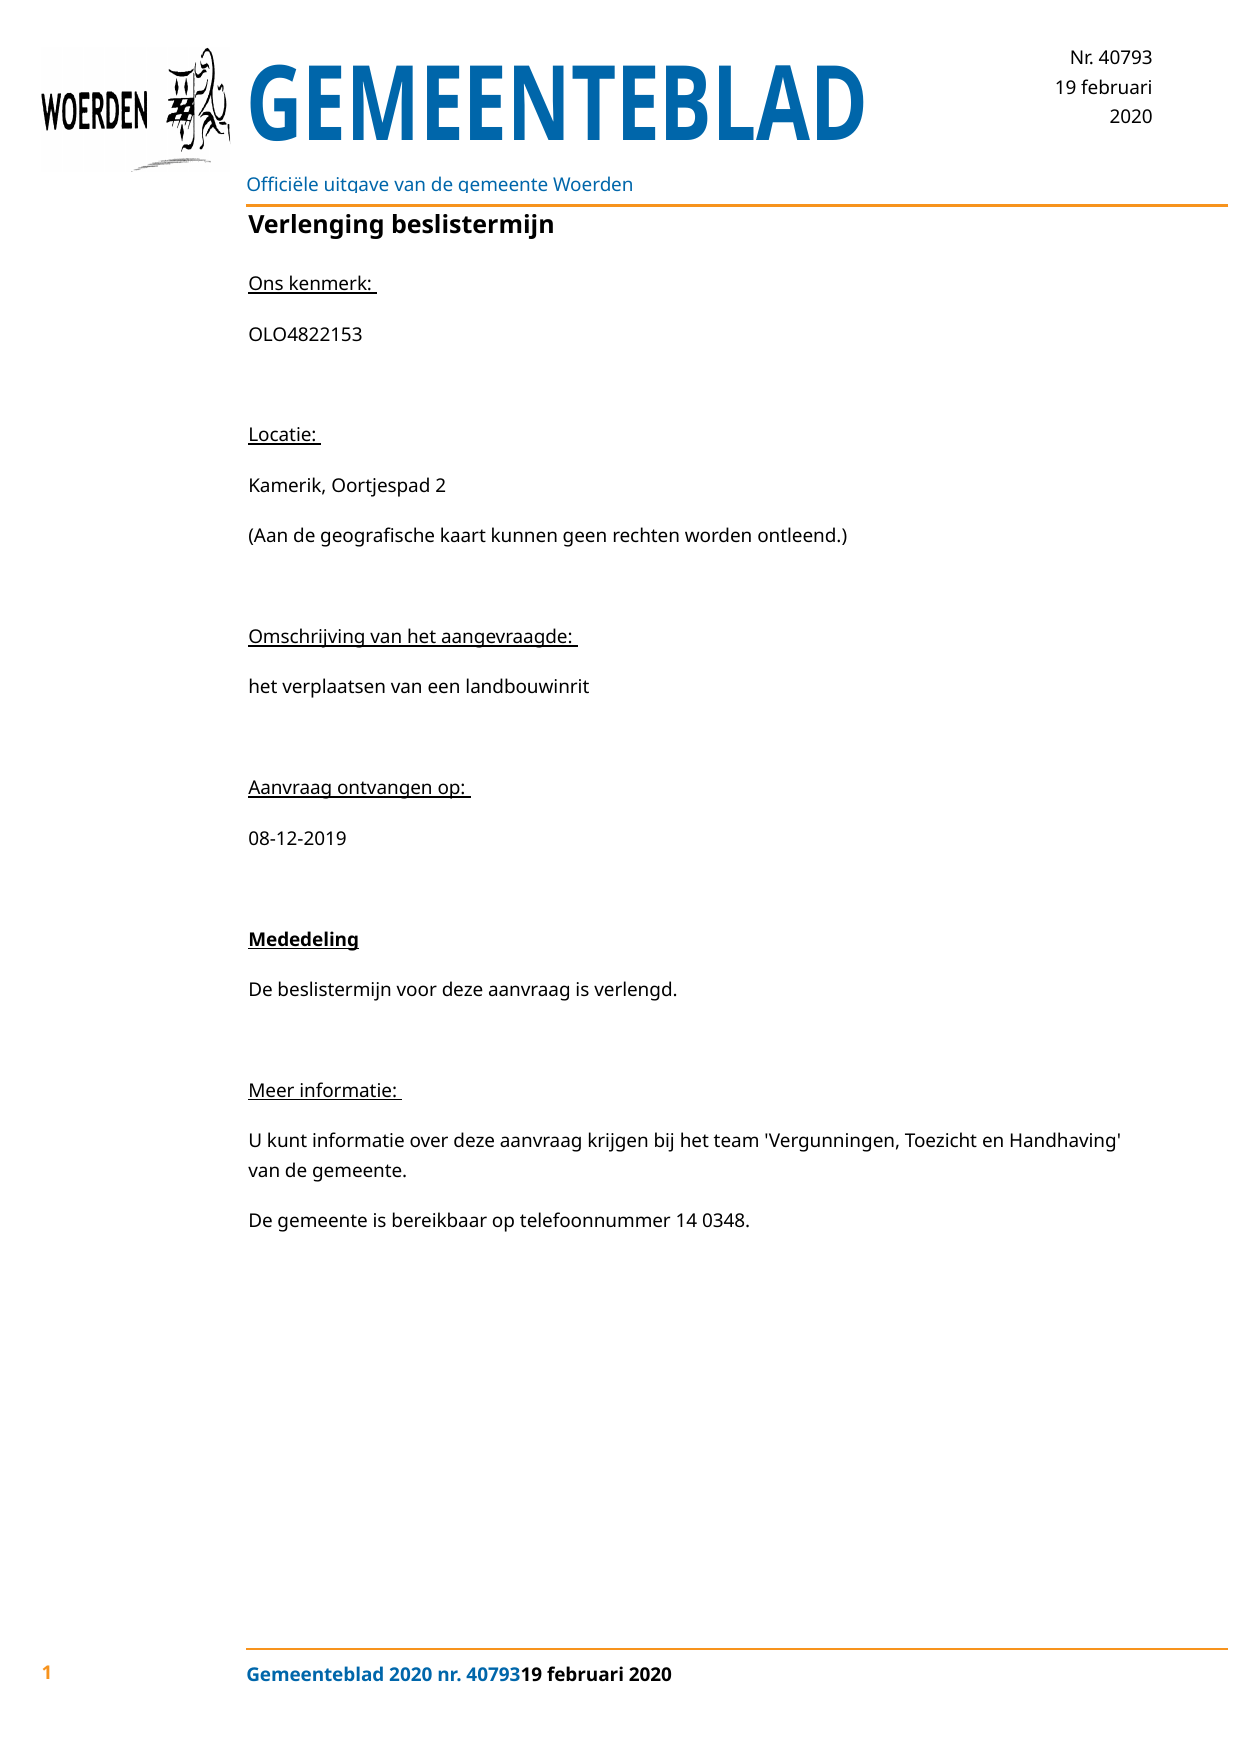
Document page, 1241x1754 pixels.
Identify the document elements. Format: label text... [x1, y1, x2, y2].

text het verplaatsen van een landbouwinrit [248, 674, 1152, 699]
text Aanvraag ontvangen op: [248, 774, 1152, 800]
picture [41, 47, 231, 172]
text Kamerik, Oortjespad 2 [248, 472, 1152, 498]
text (Aan de geografische kaart kunnen geen rechten worden ontleend.) [248, 522, 1152, 548]
text Locatie: [248, 422, 1152, 447]
text De gemeente is bereikbaar op telefoonnummer 14 0348. [248, 1207, 1152, 1233]
text De beslistermijn voor deze aanvraag is verlengd. [248, 976, 1152, 1002]
text Mededeling [248, 926, 1152, 951]
text Meer informatie: [248, 1077, 1152, 1103]
text Verlenging beslistermijn [248, 207, 1152, 241]
text 08-12-2019 [248, 825, 1152, 851]
text Omschrijving van het aangevraagde: [248, 623, 1152, 649]
text U kunt informatie over deze aanvraag krijgen bij het team 'Vergunningen, Toezicht en Handhaving' van de gemeente. [248, 1127, 1152, 1183]
text OLO4822153 [248, 321, 1152, 346]
text Ons kenmerk: [248, 270, 1152, 296]
